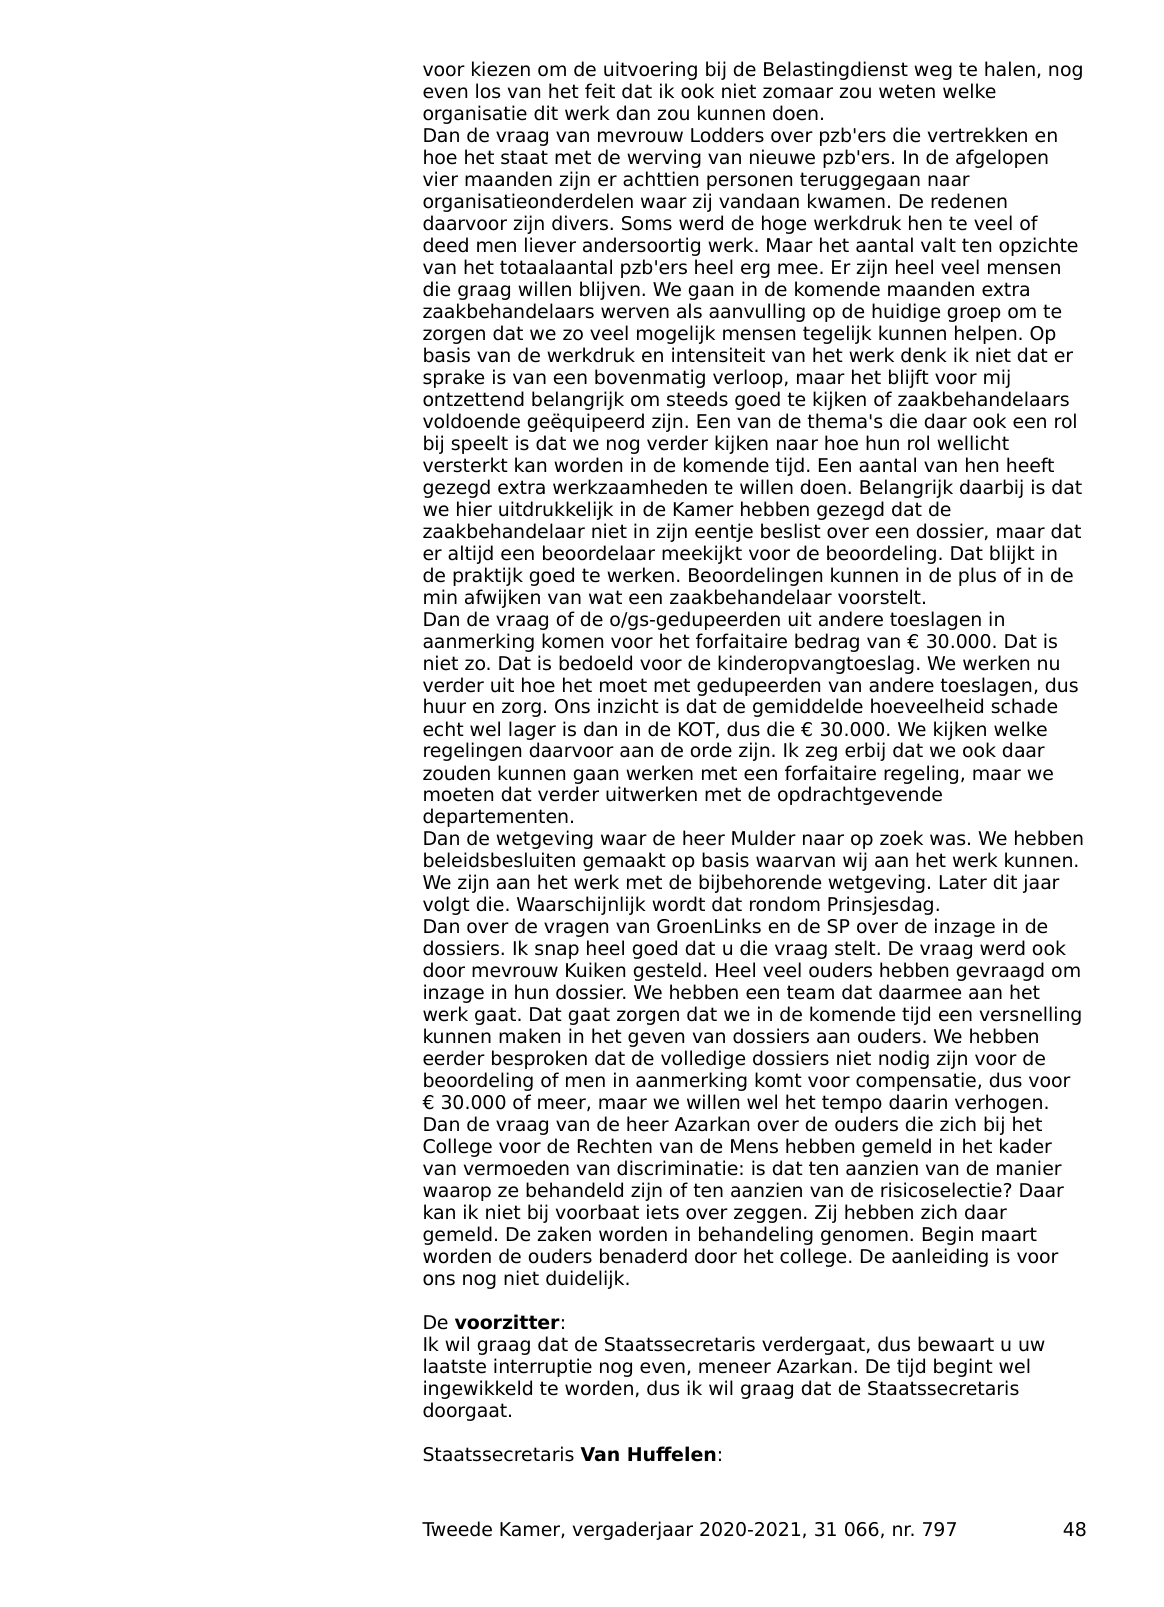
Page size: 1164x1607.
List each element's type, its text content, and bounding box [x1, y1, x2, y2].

text Dan de vraag van de heer Azarkan over de ouders die zich bij het College voor de Rechten van de Mens hebben gemeld in het kader van vermoeden van discriminatie: is dat ten aanzien van de manier waarop ze behandeld zijn of ten aanzien van de risicoselectie? Daar kan ik niet bij voorbaat iets over zeggen. Zij hebben zich daar gemeld. De zaken worden in behandeling genomen. Begin maart worden de ouders benaderd door het college. De aanleiding is voor ons nog niet duidelijk. [422, 1114, 1087, 1290]
text Dan de vraag of de o/gs-gedupeerden uit andere toeslagen in aanmerking komen voor het forfaitaire bedrag van € 30.000. Dat is niet zo. Dat is bedoeld voor de kinderopvangtoeslag. We werken nu verder uit hoe het moet met gedupeerden van andere toeslagen, dus huur en zorg. Ons inzicht is dat de gemiddelde hoeveelheid schade echt wel lager is dan in de KOT, dus die € 30.000. We kijken welke regelingen daarvoor aan de orde zijn. Ik zeg erbij dat we ook daar zouden kunnen gaan werken met een forfaitaire regeling, maar we moeten dat verder uitwerken met de opdrachtgevende departementen. [422, 608, 1087, 828]
text Dan over de vragen van GroenLinks en de SP over de inzage in de dossiers. Ik snap heel goed dat u die vraag stelt. De vraag werd ook door mevrouw Kuiken gesteld. Heel veel ouders hebben gevraagd om inzage in hun dossier. We hebben een team dat daarmee aan het werk gaat. Dat gaat zorgen dat we in de komende tijd een versnelling kunnen maken in het geven van dossiers aan ouders. We hebben eerder besproken dat de volledige dossiers niet nodig zijn voor de beoordeling of men in aanmerking komt voor compensatie, dus voor € 30.000 of meer, maar we willen wel het tempo daarin verhogen. [422, 916, 1087, 1114]
text Staatssecretaris Van Huffelen: [422, 1444, 1087, 1466]
text Dan de wetgeving waar de heer Mulder naar op zoek was. We hebben beleidsbesluiten gemaakt op basis waarvan wij aan het werk kunnen. We zijn aan het werk met de bijbehorende wetgeving. Later dit jaar volgt die. Waarschijnlijk wordt dat rondom Prinsjesdag. [422, 828, 1087, 916]
text Dan de vraag van mevrouw Lodders over pzb'ers die vertrekken en hoe het staat met de werving van nieuwe pzb'ers. In de afgelopen vier maanden zijn er achttien personen teruggegaan naar organisatieonderdelen waar zij vandaan kwamen. De redenen daarvoor zijn divers. Soms werd de hoge werkdruk hen te veel of deed men liever andersoortig werk. Maar het aantal valt ten opzichte van het totaalaantal pzb'ers heel erg mee. Er zijn heel veel mensen die graag willen blijven. We gaan in de komende maanden extra zaakbehandelaars werven als aanvulling op de huidige groep om te zorgen dat we zo veel mogelijk mensen tegelijk kunnen helpen. Op basis van de werkdruk en intensiteit van het werk denk ik niet dat er sprake is van een bovenmatig verloop, maar het blijft voor mij ontzettend belangrijk om steeds goed te kijken of zaakbehandelaars voldoende geëquipeerd zijn. Een van de thema's die daar ook een rol bij speelt is dat we nog verder kijken naar hoe hun rol wellicht versterkt kan worden in de komende tijd. Een aantal van hen heeft gezegd extra werkzaamheden te willen doen. Belangrijk daarbij is dat we hier uitdrukkelijk in de Kamer hebben gezegd dat de zaakbehandelaar niet in zijn eentje beslist over een dossier, maar dat er altijd een beoordelaar meekijkt voor de beoordeling. Dat blijkt in de praktijk goed te werken. Beoordelingen kunnen in de plus of in de min afwijken van wat een zaakbehandelaar voorstelt. [422, 125, 1087, 608]
text Ik wil graag dat de Staatssecretaris verdergaat, dus bewaart u uw laatste interruptie nog even, meneer Azarkan. De tijd begint wel ingewikkeld te worden, dus ik wil graag dat de Staatssecretaris doorgaat. [422, 1334, 1087, 1422]
text voor kiezen om de uitvoering bij de Belastingdienst weg te halen, nog even los van het feit dat ik ook niet zomaar zou weten welke organisatie dit werk dan zou kunnen doen. [422, 59, 1087, 125]
text De voorzitter: [422, 1312, 1087, 1334]
